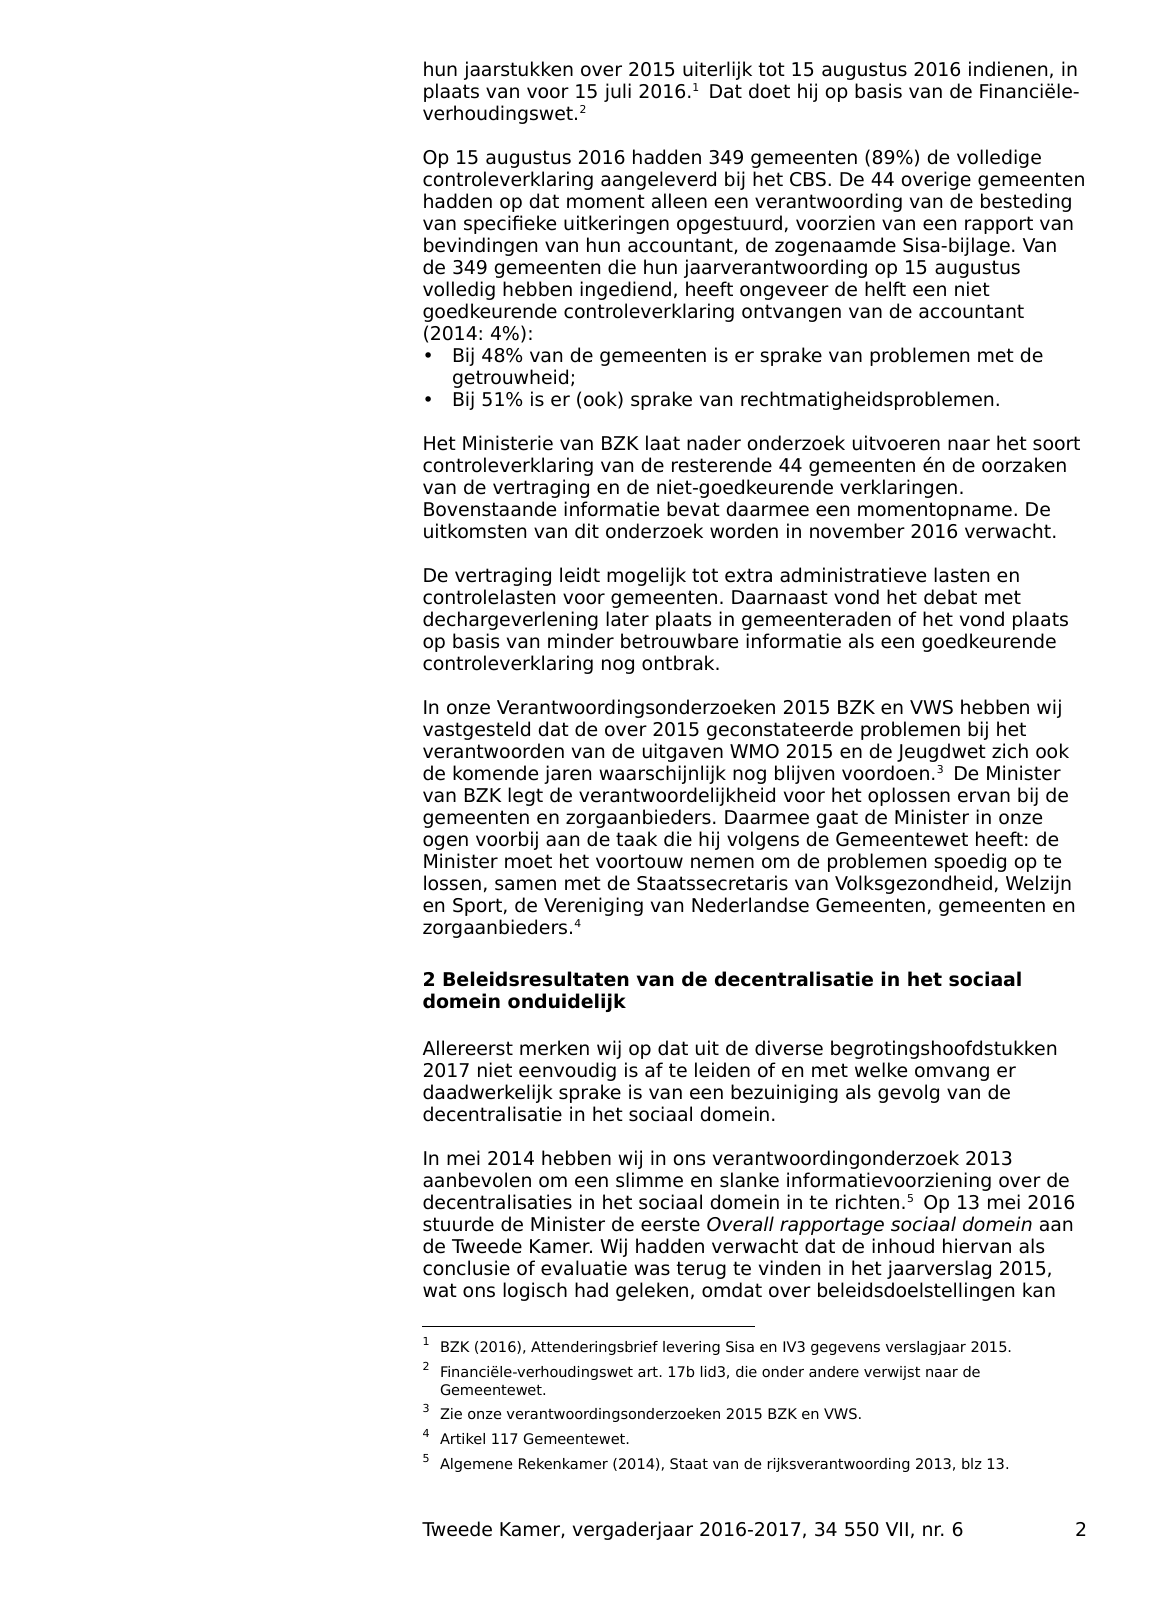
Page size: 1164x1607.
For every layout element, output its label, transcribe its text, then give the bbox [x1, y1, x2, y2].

text Allereerst merken wij op dat uit de diverse begrotingshoofdstukken 2017 niet eenvoudig is af te leiden of en met welke omvang er daadwerkelijk sprake is van een bezuiniging als gevolg van de decentralisatie in het sociaal domein. [422, 1038, 1087, 1126]
text In onze Verantwoordingsonderzoeken 2015 BZK en VWS hebben wij vastgesteld dat de over 2015 geconstateerde problemen bij het verantwoorden van de uitgaven WMO 2015 en de Jeugdwet zich ook de komende jaren waarschijnlijk nog blijven voordoen. De Minister van BZK legt de verantwoordelijkheid voor het oplossen ervan bij de gemeenten en zorgaanbieders. Daarmee gaat de Minister in onze ogen voorbij aan de taak die hij volgens de Gemeentewet heeft: de Minister moet het voortouw nemen om de problemen spoedig op te lossen, samen met de Staatssecretaris van Volksgezondheid, Welzijn en Sport, de Vereniging van Nederlandse Gemeenten, gemeenten en zorgaanbieders. [422, 697, 1087, 939]
subtitle 2 Beleidsresultaten van de decentralisatie in het sociaal domein onduidelijk [422, 969, 1087, 1013]
text • Bij 48% van de gemeenten is er sprake van problemen met de getrouwheid; [422, 345, 1087, 389]
text • Bij 51% is er (ook) sprake van rechtmatigheidsproblemen. [422, 389, 1087, 411]
text hun jaarstukken over 2015 uiterlijk tot 15 augustus 2016 indienen, in plaats van voor 15 juli 2016. Dat doet hij op basis van de Financiële-verhoudingswet. [422, 59, 1087, 125]
text Het Ministerie van BZK laat nader onderzoek uitvoeren naar het soort controleverklaring van de resterende 44 gemeenten én de oorzaken van de vertraging en de niet-goedkeurende verklaringen. Bovenstaande informatie bevat daarmee een momentopname. De uitkomsten van dit onderzoek worden in november 2016 verwacht. [422, 433, 1087, 543]
text Zie onze verantwoordingsonderzoeken 2015 BZK en VWS. [422, 1402, 1087, 1424]
text Algemene Rekenkamer (2014), Staat van de rijksverantwoording 2013, blz 13. [422, 1452, 1087, 1474]
text Op 15 augustus 2016 hadden 349 gemeenten (89%) de volledige controleverklaring aangeleverd bij het CBS. De 44 overige gemeenten hadden op dat moment alleen een verantwoording van de besteding van specifieke uitkeringen opgestuurd, voorzien van een rapport van bevindingen van hun accountant, de zogenaamde Sisa-bijlage. Van de 349 gemeenten die hun jaarverantwoording op 15 augustus volledig hebben ingediend, heeft ongeveer de helft een niet goedkeurende controleverklaring ontvangen van de accountant (2014: 4%): [422, 147, 1087, 345]
text Artikel 117 Gemeentewet. [422, 1427, 1087, 1449]
text Financiële-verhoudingswet art. 17b lid3, die onder andere verwijst naar de Gemeentewet. [422, 1360, 1087, 1399]
text BZK (2016), Attenderingsbrief levering Sisa en IV3 gegevens verslagjaar 2015. [422, 1335, 1087, 1357]
text In mei 2014 hebben wij in ons verantwoordingonderzoek 2013 aanbevolen om een slimme en slanke informatievoorziening over de decentralisaties in het sociaal domein in te richten. Op 13 mei 2016 stuurde de Minister de eerste Overall rapportage sociaal domein aan de Tweede Kamer. Wij hadden verwacht dat de inhoud hiervan als conclusie of evaluatie was terug te vinden in het jaarverslag 2015, wat ons logisch had geleken, omdat over beleidsdoelstellingen kan [422, 1148, 1087, 1302]
text De vertraging leidt mogelijk tot extra administratieve lasten en controlelasten voor gemeenten. Daarnaast vond het debat met dechargeverlening later plaats in gemeenteraden of het vond plaats op basis van minder betrouwbare informatie als een goedkeurende controleverklaring nog ontbrak. [422, 565, 1087, 675]
